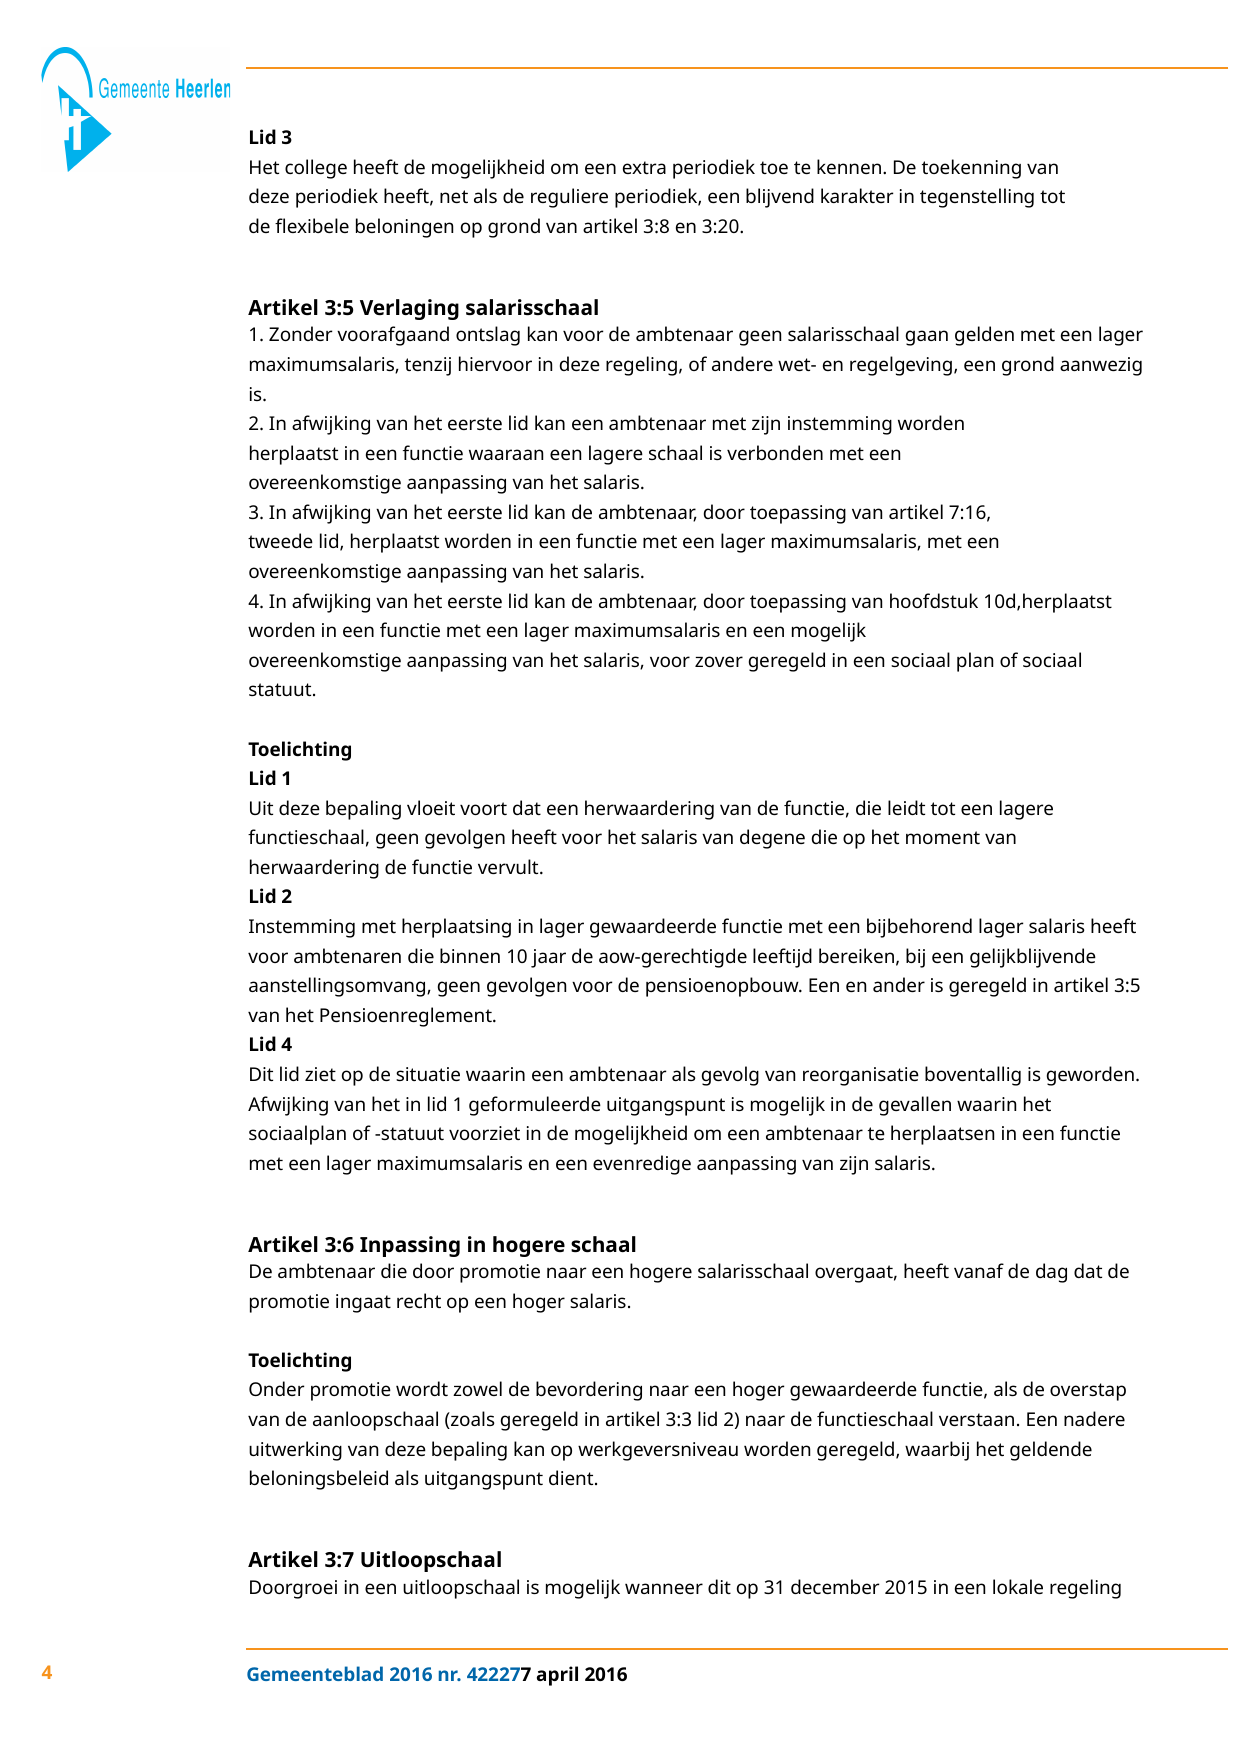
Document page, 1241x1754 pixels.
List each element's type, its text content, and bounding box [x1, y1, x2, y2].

picture [41, 47, 58, 70]
text Artikel 3:5 Verlaging salarisschaal [248, 293, 1152, 322]
text Lid 3 [248, 124, 1152, 150]
text overeenkomstige aanpassing van het salaris. [248, 469, 1152, 495]
text Artikel 3:7 Uitloopschaal [248, 1545, 1152, 1574]
text overeenkomstige aanpassing van het salaris, voor zover geregeld in een sociaal plan of sociaal statuut. [248, 647, 1152, 702]
text Instemming met herplaatsing in lager gewaardeerde functie met een bijbehorend lager salaris heeft voor ambtenaren die binnen 10 jaar de aow-gerechtigde leeftijd bereiken, bij een gelijkblijvende aanstellingsomvang, geen gevolgen voor de pensioenopbouw. Een en ander is geregeld in artikel 3:5 van het Pensioenreglement. [248, 913, 1152, 1028]
text Uit deze bepaling vloeit voort dat een herwaardering van de functie, die leidt tot een lagere functieschaal, geen gevolgen heeft voor het salaris van degene die op het moment van herwaardering de functie vervult. [248, 795, 1152, 880]
text Toelichting [248, 1347, 1152, 1373]
text herplaatst in een functie waaraan een lagere schaal is verbonden met een [248, 440, 1152, 466]
text 4. In afwijking van het eerste lid kan de ambtenaar, door toepassing van hoofdstuk 10d,herplaatst worden in een functie met een lager maximumsalaris en een mogelijk [248, 588, 1152, 643]
text deze periodiek heeft, net als de reguliere periodiek, een blijvend karakter in tegenstelling tot [248, 183, 1152, 209]
text Doorgroei in een uitloopschaal is mogelijk wanneer dit op 31 december 2015 in een lokale regeling [248, 1574, 1152, 1599]
picture [41, 47, 231, 172]
text Onder promotie wordt zowel de bevordering naar een hoger gewaardeerde functie, als de overstap van de aanloopschaal (zoals geregeld in artikel 3:3 lid 2) naar de functieschaal verstaan. Een nadere uitwerking van deze bepaling kan op werkgeversniveau worden geregeld, waarbij het geldende beloningsbeleid als uitgangspunt dient. [248, 1377, 1152, 1491]
text Dit lid ziet op de situatie waarin een ambtenaar als gevolg van reorganisatie boventallig is geworden. Afwijking van het in lid 1 geformuleerde uitgangspunt is mogelijk in de gevallen waarin het sociaalplan of -statuut voorziet in de mogelijkheid om een ambtenaar te herplaatsen in een functie met een lager maximumsalaris en een evenredige aanpassing van zijn salaris. [248, 1061, 1152, 1176]
text Lid 4 [248, 1032, 1152, 1057]
text tweede lid, herplaatst worden in een functie met een lager maximumsalaris, met een overeenkomstige aanpassing van het salaris. [248, 529, 1152, 584]
text 2. In afwijking van het eerste lid kan een ambtenaar met zijn instemming worden [248, 410, 1152, 436]
text de flexibele beloningen op grond van artikel 3:8 en 3:20. [248, 213, 1152, 239]
text Lid 2 [248, 884, 1152, 909]
text 3. In afwijking van het eerste lid kan de ambtenaar, door toepassing van artikel 7:16, [248, 499, 1152, 525]
text Het college heeft de mogelijkheid om een extra periodiek toe te kennen. De toekenning van [248, 154, 1152, 180]
text De ambtenaar die door promotie naar een hogere salarisschaal overgaat, heeft vanaf de dag dat de promotie ingaat recht op een hoger salaris. [248, 1258, 1152, 1314]
text 1. Zonder voorafgaand ontslag kan voor de ambtenaar geen salarisschaal gaan gelden met een lager maximumsalaris, tenzij hiervoor in deze regeling, of andere wet- en regelgeving, een grond aanwezig is. [248, 322, 1152, 406]
text Lid 1 [248, 765, 1152, 791]
text Toelichting [248, 736, 1152, 761]
text Artikel 3:6 Inpassing in hogere schaal [248, 1230, 1152, 1258]
